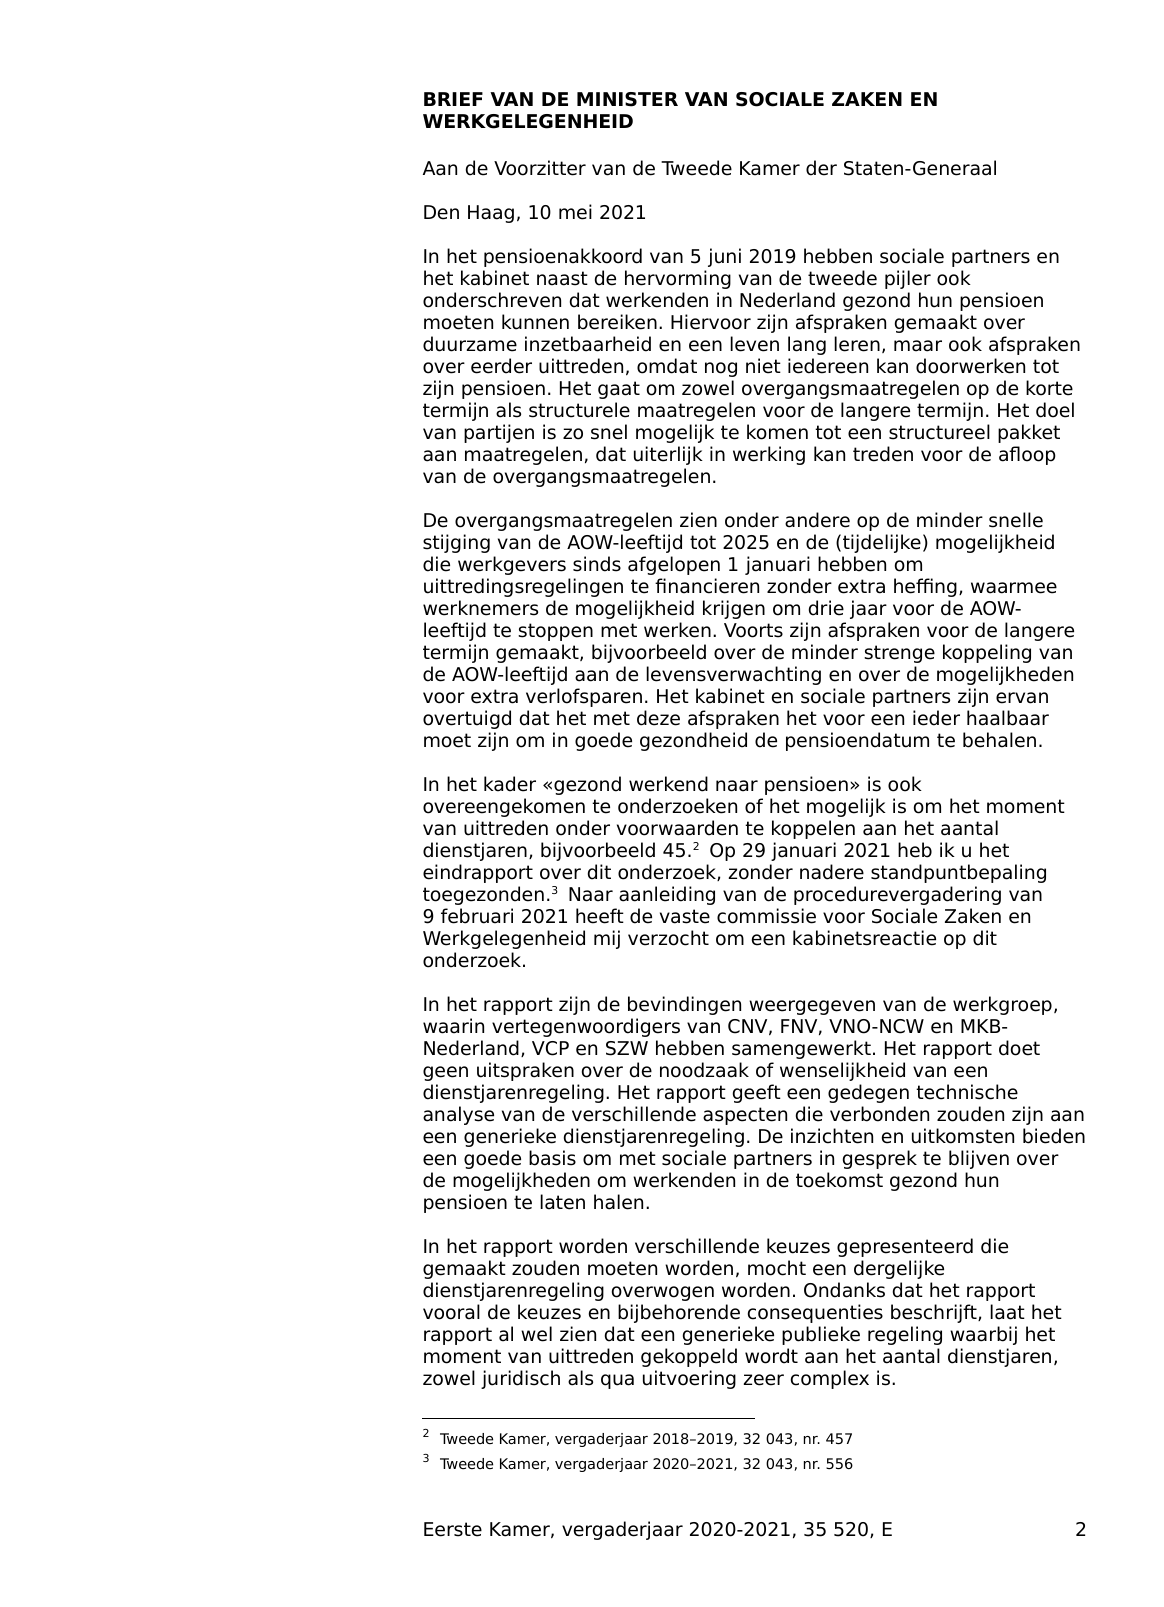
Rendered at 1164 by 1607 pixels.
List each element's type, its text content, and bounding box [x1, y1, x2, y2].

text In het rapport worden verschillende keuzes gepresenteerd die gemaakt zouden moeten worden, mocht een dergelijke dienstjarenregeling overwogen worden. Ondanks dat het rapport vooral de keuzes en bijbehorende consequenties beschrijft, laat het rapport al wel zien dat een generieke publieke regeling waarbij het moment van uittreden gekoppeld wordt aan het aantal dienstjaren, zowel juridisch als qua uitvoering zeer complex is. [422, 1236, 1087, 1390]
text In het pensioenakkoord van 5 juni 2019 hebben sociale partners en het kabinet naast de hervorming van de tweede pijler ook onderschreven dat werkenden in Nederland gezond hun pensioen moeten kunnen bereiken. Hiervoor zijn afspraken gemaakt over duurzame inzetbaarheid en een leven lang leren, maar ook afspraken over eerder uittreden, omdat nog niet iedereen kan doorwerken tot zijn pensioen. Het gaat om zowel overgangsmaatregelen op de korte termijn als structurele maatregelen voor de langere termijn. Het doel van partijen is zo snel mogelijk te komen tot een structureel pakket aan maatregelen, dat uiterlijk in werking kan treden voor de afloop van de overgangsmaatregelen. [422, 246, 1087, 488]
text Tweede Kamer, vergaderjaar 2018–2019, 32 043, nr. 457 [422, 1427, 1087, 1449]
text Tweede Kamer, vergaderjaar 2020–2021, 32 043, nr. 556 [422, 1452, 1087, 1474]
text In het kader «gezond werkend naar pensioen» is ook overeengekomen te onderzoeken of het mogelijk is om het moment van uittreden onder voorwaarden te koppelen aan het aantal dienstjaren, bijvoorbeeld 45. Op 29 januari 2021 heb ik u het eindrapport over dit onderzoek, zonder nadere standpuntbepaling toegezonden. Naar aanleiding van de procedurevergadering van 9 februari 2021 heeft de vaste commissie voor Sociale Zaken en Werkgelegenheid mij verzocht om een kabinetsreactie op dit onderzoek. [422, 774, 1087, 972]
subtitle BRIEF VAN DE MINISTER VAN SOCIALE ZAKEN EN WERKGELEGENHEID [422, 89, 1087, 133]
text De overgangsmaatregelen zien onder andere op de minder snelle stijging van de AOW-leeftijd tot 2025 en de (tijdelijke) mogelijkheid die werkgevers sinds afgelopen 1 januari hebben om uittredingsregelingen te financieren zonder extra heffing, waarmee werknemers de mogelijkheid krijgen om drie jaar voor de AOW-leeftijd te stoppen met werken. Voorts zijn afspraken voor de langere termijn gemaakt, bijvoorbeeld over de minder strenge koppeling van de AOW-leeftijd aan de levensverwachting en over de mogelijkheden voor extra verlofsparen. Het kabinet en sociale partners zijn ervan overtuigd dat het met deze afspraken het voor een ieder haalbaar moet zijn om in goede gezondheid de pensioendatum te behalen. [422, 510, 1087, 752]
text Aan de Voorzitter van de Tweede Kamer der Staten-Generaal [422, 158, 1087, 180]
text In het rapport zijn de bevindingen weergegeven van de werkgroep, waarin vertegenwoordigers van CNV, FNV, VNO-NCW en MKB-Nederland, VCP en SZW hebben samengewerkt. Het rapport doet geen uitspraken over de noodzaak of wenselijkheid van een dienstjarenregeling. Het rapport geeft een gedegen technische analyse van de verschillende aspecten die verbonden zouden zijn aan een generieke dienstjarenregeling. De inzichten en uitkomsten bieden een goede basis om met sociale partners in gesprek te blijven over de mogelijkheden om werkenden in de toekomst gezond hun pensioen te laten halen. [422, 994, 1087, 1214]
text Den Haag, 10 mei 2021 [422, 202, 1087, 224]
